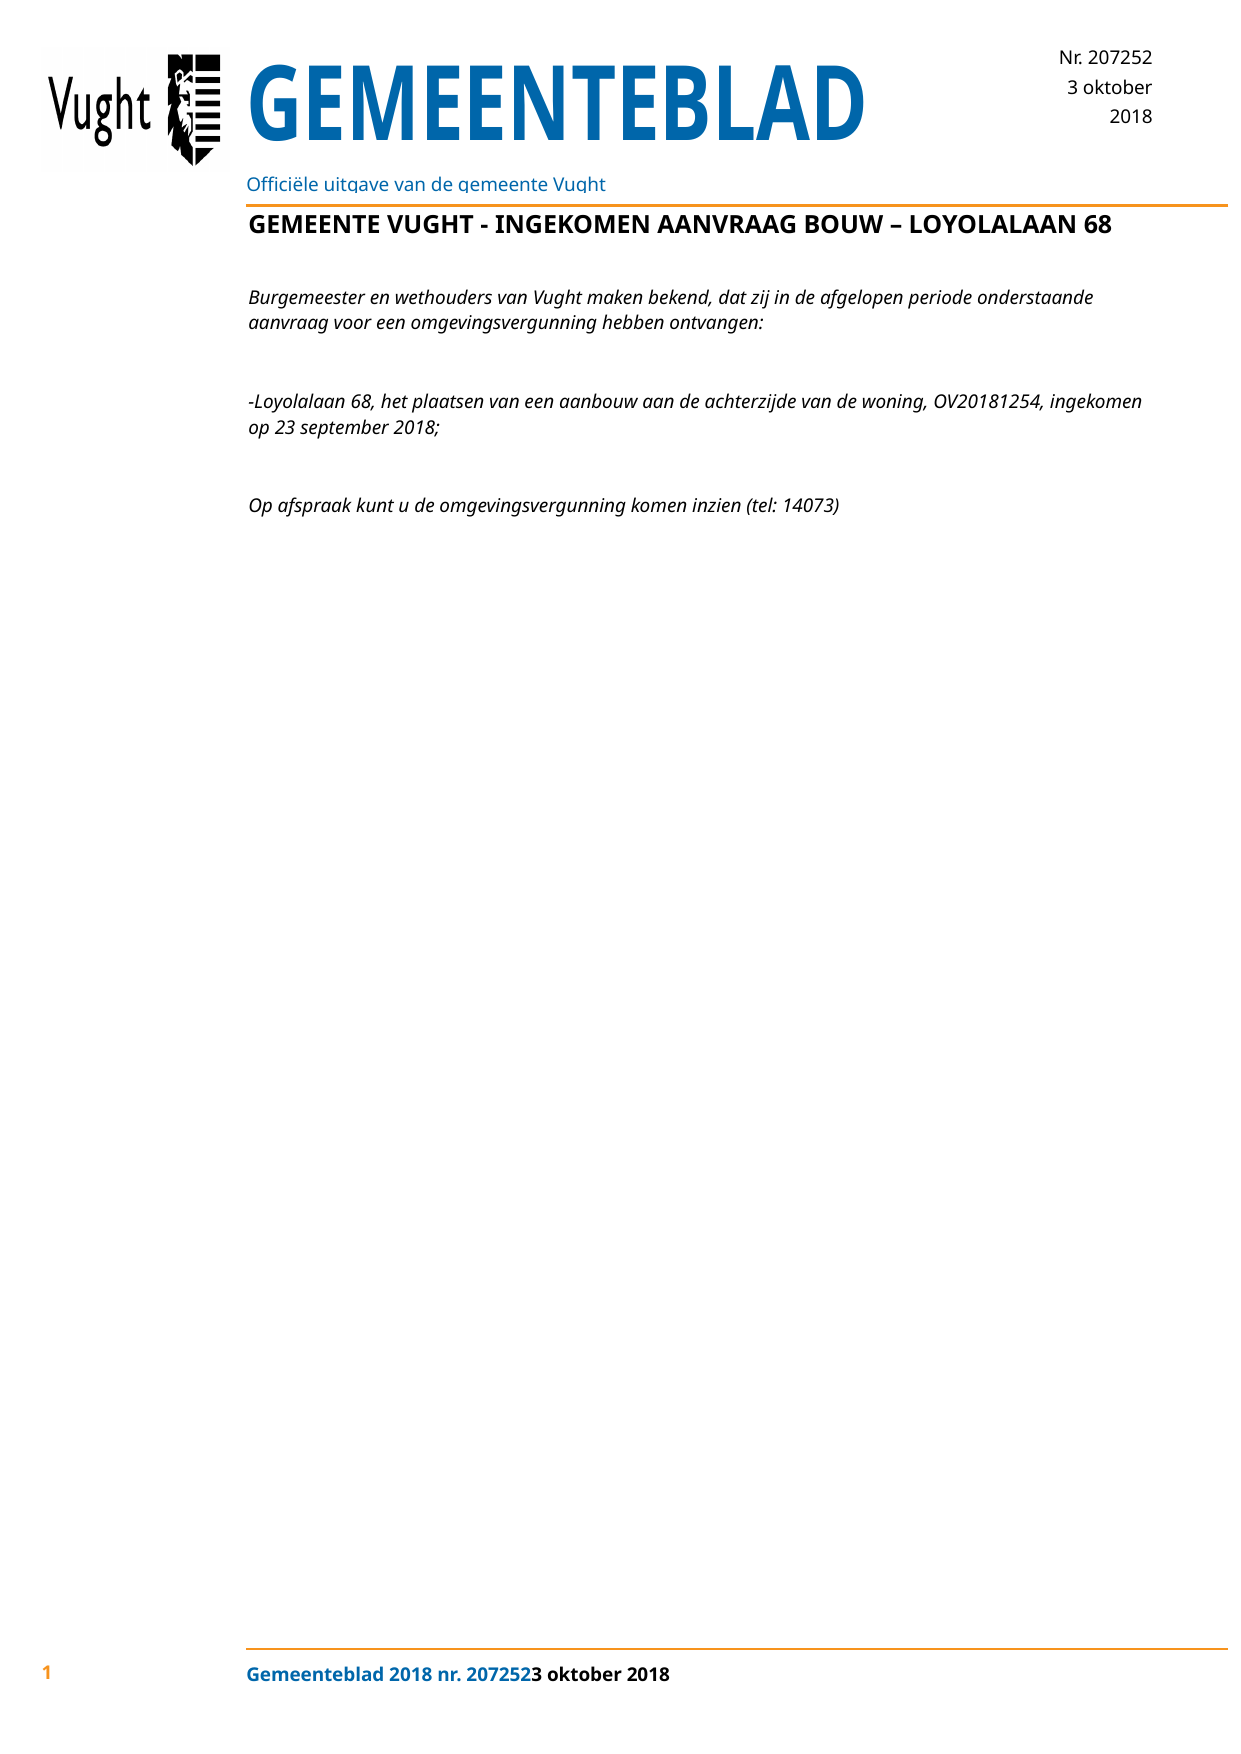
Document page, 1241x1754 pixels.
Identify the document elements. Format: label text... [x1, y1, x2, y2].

text -Loyolalaan 68, het plaatsen van een aanbouw aan de achterzijde van de woning, OV20181254, ingekomen op 23 september 2018; [248, 388, 1152, 439]
text GEMEENTE VUGHT - INGEKOMEN AANVRAAG BOUW – LOYOLALAAN 68 [248, 207, 1152, 241]
picture [41, 47, 231, 172]
text Op afspraak kunt u de omgevingsvergunning komen inzien (tel: 14073) [248, 492, 1152, 518]
text Burgemeester en wethouders van Vught maken bekend, dat zij in de afgelopen periode onderstaande aanvraag voor een omgevingsvergunning hebben ontvangen: [248, 284, 1152, 335]
